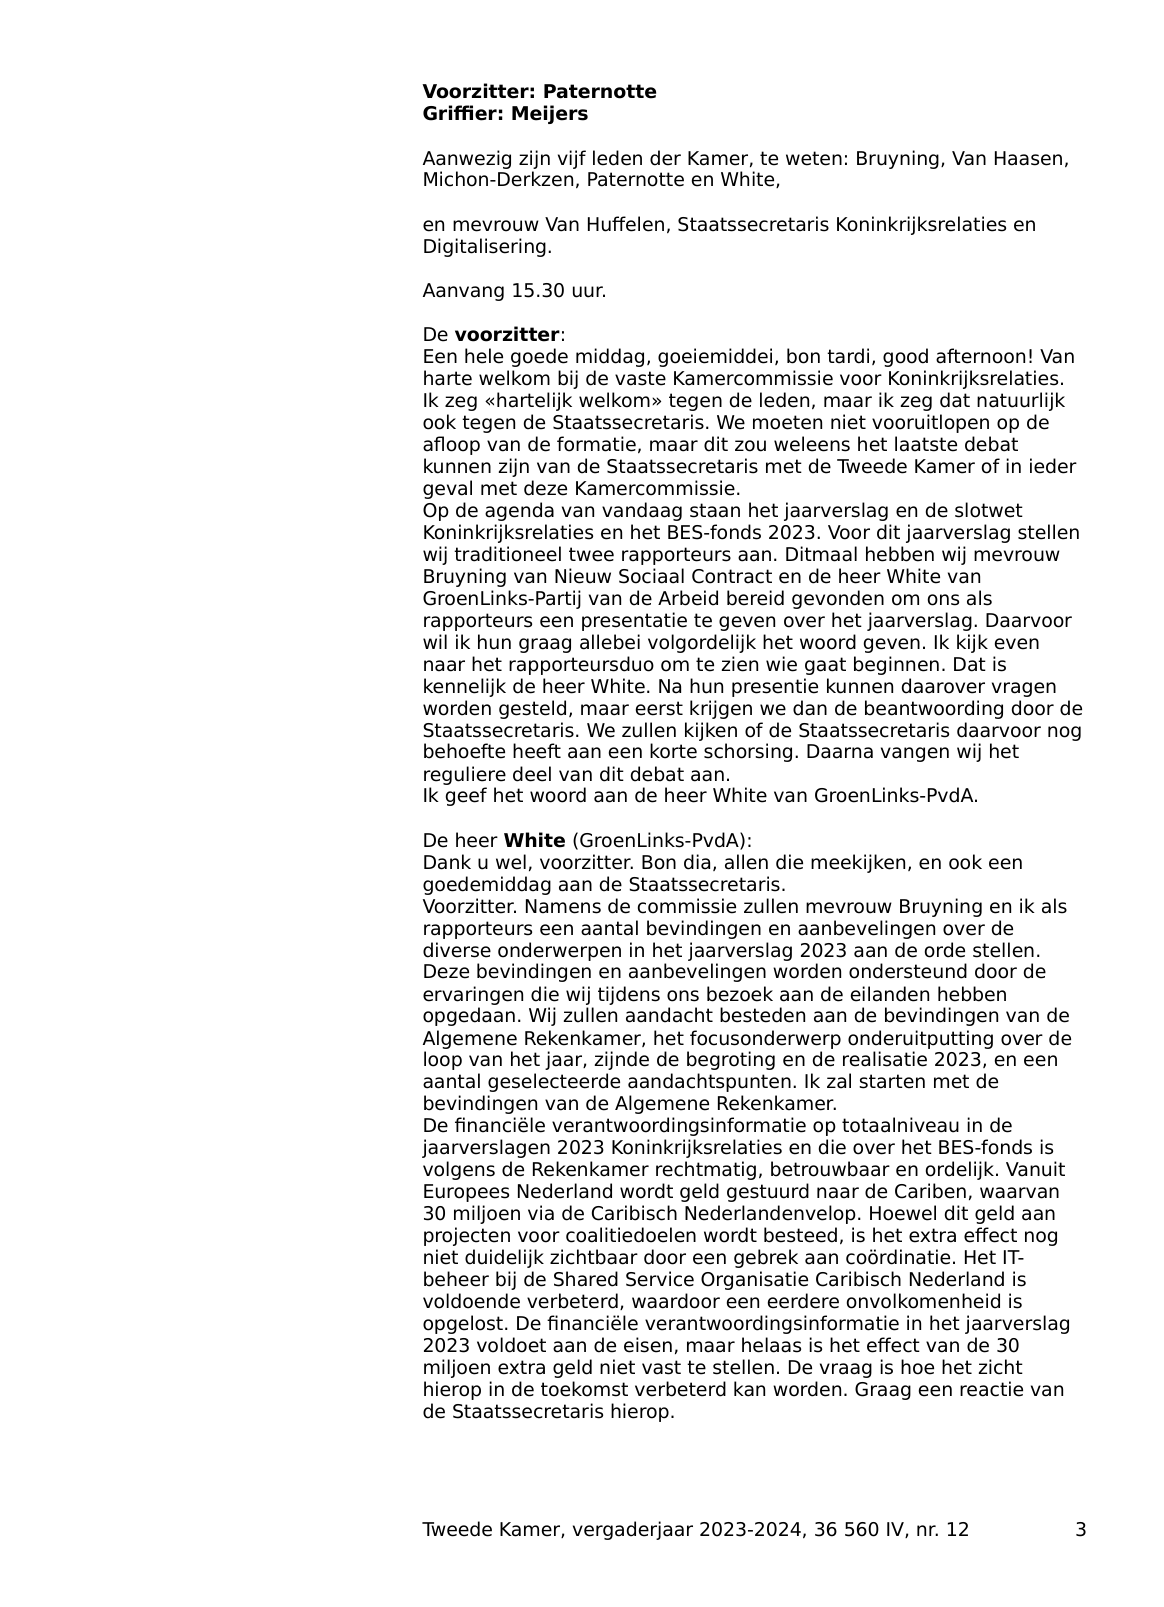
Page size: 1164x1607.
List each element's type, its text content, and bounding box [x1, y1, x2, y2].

text De voorzitter: [422, 324, 1087, 346]
text Voorzitter: Paternotte [422, 81, 1087, 103]
text Voorzitter. Namens de commissie zullen mevrouw Bruyning en ik als rapporteurs een aantal bevindingen en aanbevelingen over de diverse onderwerpen in het jaarverslag 2023 aan de orde stellen. Deze bevindingen en aanbevelingen worden ondersteund door de ervaringen die wij tijdens ons bezoek aan de eilanden hebben opgedaan. Wij zullen aandacht besteden aan de bevindingen van de Algemene Rekenkamer, het focusonderwerp onderuitputting over de loop van het jaar, zijnde de begroting en de realisatie 2023, en een aantal geselecteerde aandachtspunten. Ik zal starten met de bevindingen van de Algemene Rekenkamer. [422, 896, 1087, 1115]
text De heer White (GroenLinks-PvdA): [422, 829, 1087, 852]
text en mevrouw Van Huffelen, Staatssecretaris Koninkrijksrelaties en Digitalisering. [422, 213, 1087, 257]
text Aanwezig zijn vijf leden der Kamer, te weten: Bruyning, Van Haasen, Michon-Derkzen, Paternotte en White, [422, 147, 1087, 191]
text Een hele goede middag, goeiemiddei, bon tardi, good afternoon! Van harte welkom bij de vaste Kamercommissie voor Koninkrijksrelaties. Ik zeg «hartelijk welkom» tegen de leden, maar ik zeg dat natuurlijk ook tegen de Staatssecretaris. We moeten niet vooruitlopen op de afloop van de formatie, maar dit zou weleens het laatste debat kunnen zijn van de Staatssecretaris met de Tweede Kamer of in ieder geval met deze Kamercommissie. [422, 346, 1087, 500]
text De financiële verantwoordingsinformatie op totaalniveau in de jaarverslagen 2023 Koninkrijksrelaties en die over het BES-fonds is volgens de Rekenkamer rechtmatig, betrouwbaar en ordelijk. Vanuit Europees Nederland wordt geld gestuurd naar de Cariben, waarvan 30 miljoen via de Caribisch Nederlandenvelop. Hoewel dit geld aan projecten voor coalitiedoelen wordt besteed, is het extra effect nog niet duidelijk zichtbaar door een gebrek aan coördinatie. Het IT-beheer bij de Shared Service Organisatie Caribisch Nederland is voldoende verbeterd, waardoor een eerdere onvolkomenheid is opgelost. De financiële verantwoordingsinformatie in het jaarverslag 2023 voldoet aan de eisen, maar helaas is het effect van de 30 miljoen extra geld niet vast te stellen. De vraag is hoe het zicht hierop in de toekomst verbeterd kan worden. Graag een reactie van de Staatssecretaris hierop. [422, 1115, 1087, 1423]
text Aanvang 15.30 uur. [422, 280, 1087, 302]
text Griffier: Meijers [422, 103, 1087, 125]
text Ik geef het woord aan de heer White van GroenLinks-PvdA. [422, 785, 1087, 807]
text Op de agenda van vandaag staan het jaarverslag en de slotwet Koninkrijksrelaties en het BES-fonds 2023. Voor dit jaarverslag stellen wij traditioneel twee rapporteurs aan. Ditmaal hebben wij mevrouw Bruyning van Nieuw Sociaal Contract en de heer White van GroenLinks-Partij van de Arbeid bereid gevonden om ons als rapporteurs een presentatie te geven over het jaarverslag. Daarvoor wil ik hun graag allebei volgordelijk het woord geven. Ik kijk even naar het rapporteursduo om te zien wie gaat beginnen. Dat is kennelijk de heer White. Na hun presentie kunnen daarover vragen worden gesteld, maar eerst krijgen we dan de beantwoording door de Staatssecretaris. We zullen kijken of de Staatssecretaris daarvoor nog behoefte heeft aan een korte schorsing. Daarna vangen wij het reguliere deel van dit debat aan. [422, 500, 1087, 785]
text Dank u wel, voorzitter. Bon dia, allen die meekijken, en ook een goedemiddag aan de Staatssecretaris. [422, 852, 1087, 896]
